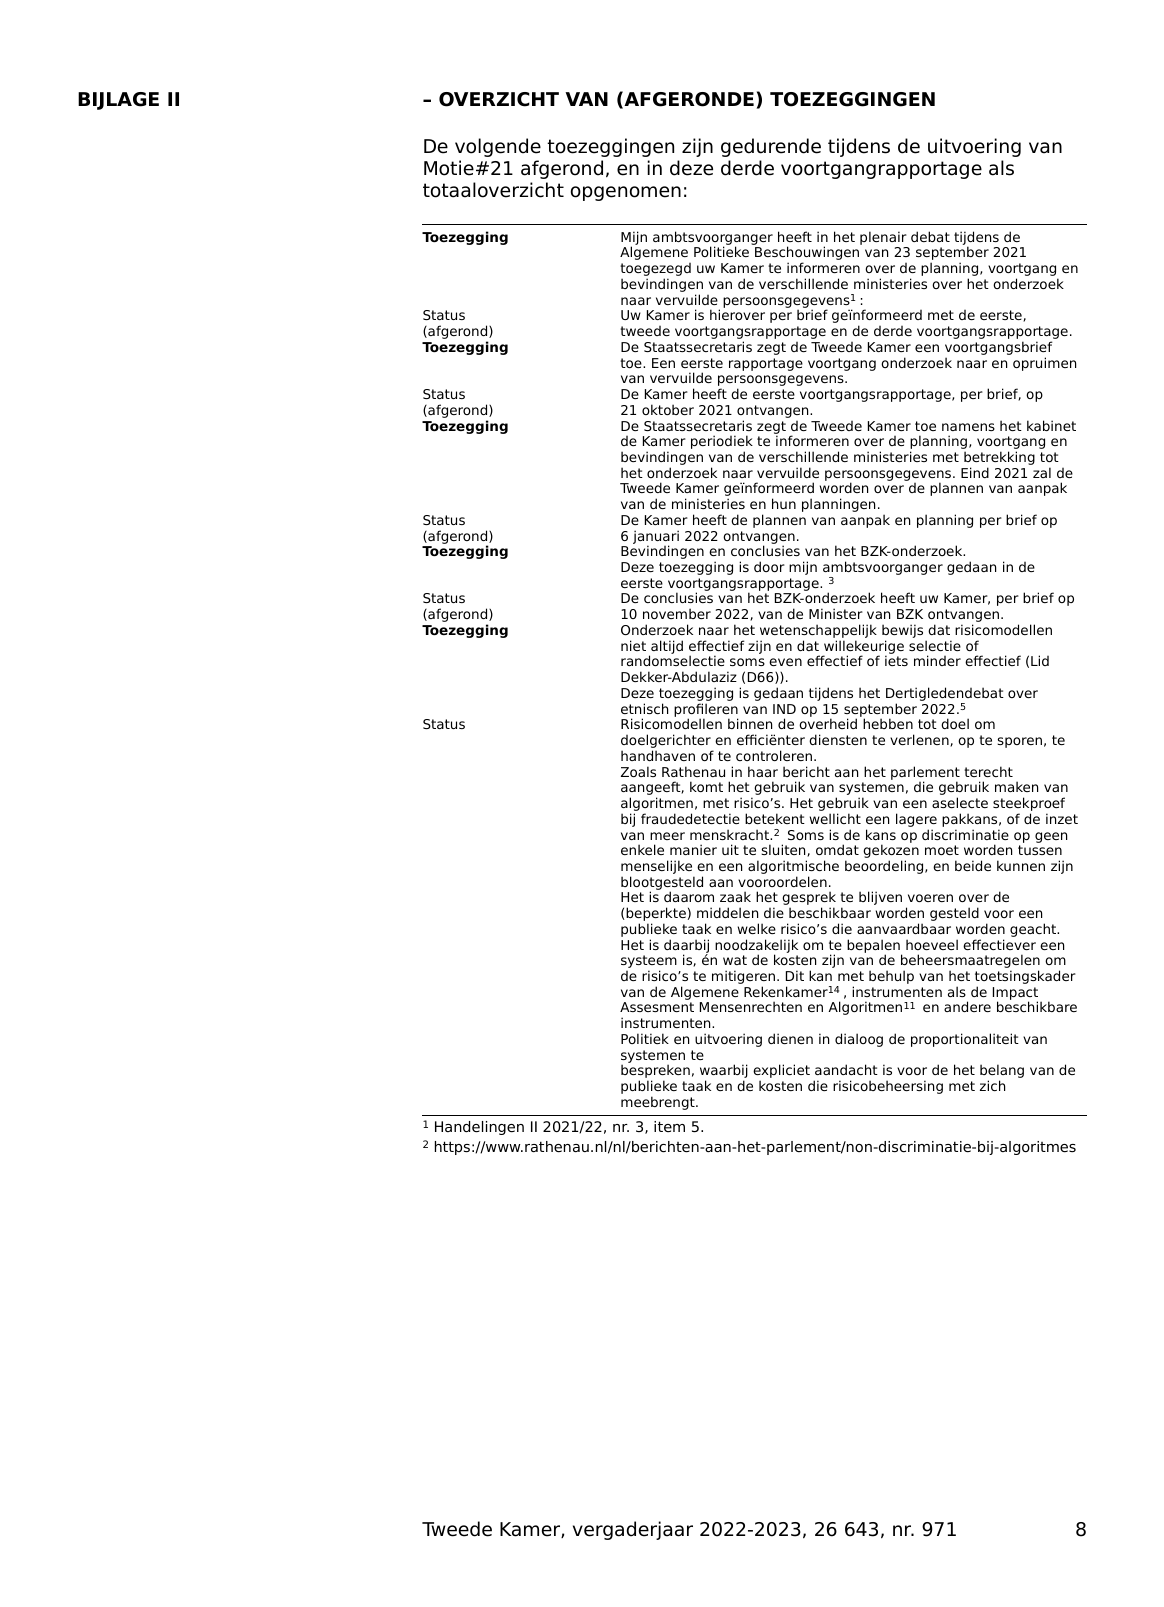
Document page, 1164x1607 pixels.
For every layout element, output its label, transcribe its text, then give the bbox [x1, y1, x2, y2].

table_cell Status (afgerond) [422, 308, 614, 340]
table_cell De conclusies van het BZK-onderzoek heeft uw Kamer, per brief op 10 november 2022, van de Minister van BZK ontvangen. [614, 591, 1087, 623]
table_cell Uw Kamer is hierover per brief geïnformeerd met de eerste, tweede voortgangsrapportage en de derde voortgangsrapportage. [614, 308, 1087, 340]
table_cell Status (afgerond) [422, 387, 614, 418]
subtitle BIJLAGE II – OVERZICHT VAN (AFGERONDE) TOEZEGGINGEN [77, 89, 1087, 111]
table_cell Status [422, 717, 614, 1115]
table_cell Risicomodellen binnen de overheid hebben tot doel om doelgerichter en efficiënter diensten te verlenen, op te sporen, te handhaven of te controleren. Zoals Rathenau in haar bericht aan het parlement terecht aangeeft, komt het gebruik van systemen, die gebruik maken van algoritmen, met risico’s. Het gebruik van een aselecte steekproef bij fraudedetectie betekent wellicht een lagere pakkans, of de inzet van meer menskracht.2 Soms is de kans op discriminatie op geen enkele manier uit te sluiten, omdat gekozen moet worden tussen menselijke en een algoritmische beoordeling, en beide kunnen zijn blootgesteld aan vooroordelen. Het is daarom zaak het gesprek te blijven voeren over de (beperkte) middelen die beschikbaar worden gesteld voor een publieke taak en welke risico’s die aanvaardbaar worden geacht. Het is daarbij noodzakelijk om te bepalen hoeveel effectiever een systeem is, én wat de kosten zijn van de beheersmaatregelen om de risico’s te mitigeren. Dit kan met behulp van het toetsingskader van de Algemene Rekenkamer14, instrumenten als de Impact Assesment Mensenrechten en Algoritmen11 en andere beschikbare instrumenten. Politiek en uitvoering dienen in dialoog de proportionaliteit van systemen te bespreken, waarbij expliciet aandacht is voor de het belang van de publieke taak en de kosten die risicobeheersing met zich meebrengt. [614, 717, 1087, 1115]
table_cell Bevindingen en conclusies van het BZK-onderzoek. Deze toezegging is door mijn ambtsvoorganger gedaan in de eerste voortgangsrapportage. 3 [614, 544, 1087, 591]
table_cell Onderzoek naar het wetenschappelijk bewijs dat risicomodellen niet altijd effectief zijn en dat willekeurige selectie of randomselectie soms even effectief of iets minder effectief (Lid Dekker-Abdulaziz (D66)). Deze toezegging is gedaan tijdens het Dertigledendebat over etnisch profileren van IND op 15 september 2022.5 [614, 623, 1087, 717]
table_cell De Kamer heeft de plannen van aanpak en planning per brief op 6 januari 2022 ontvangen. [614, 513, 1087, 544]
table_cell De Staatssecretaris zegt de Tweede Kamer een voortgangsbrief toe. Een eerste rapportage voortgang onderzoek naar en opruimen van vervuilde persoonsgegevens. [614, 340, 1087, 387]
table_cell Toezegging [422, 418, 614, 513]
table_cell Status (afgerond) [422, 591, 614, 623]
table_cell 1 Handelingen II 2021/22, nr. 3, item 5. 2 https://www.rathenau.nl/nl/berichten-aan-het-parlement/non-discriminatie-bij-algoritmes [422, 1116, 1087, 1156]
table_header Mijn ambtsvoorganger heeft in het plenair debat tijdens de Algemene Politieke Beschouwingen van 23 september 2021 toegezegd uw Kamer te informeren over de planning, voortgang en bevindingen van de verschillende ministeries over het onderzoek naar vervuilde persoonsgegevens1: [614, 225, 1087, 308]
text De volgende toezeggingen zijn gedurende tijdens de uitvoering van Motie#21 afgerond, en in deze derde voortgangrapportage als totaaloverzicht opgenomen: [422, 136, 1087, 202]
table_cell Toezegging [422, 623, 614, 717]
table_cell De Staatssecretaris zegt de Tweede Kamer toe namens het kabinet de Kamer periodiek te informeren over de planning, voortgang en bevindingen van de verschillende ministeries met betrekking tot het onderzoek naar vervuilde persoonsgegevens. Eind 2021 zal de Tweede Kamer geïnformeerd worden over de plannen van aanpak van de ministeries en hun planningen. [614, 418, 1087, 513]
table_cell Toezegging [422, 340, 614, 387]
table_cell De Kamer heeft de eerste voortgangsrapportage, per brief, op 21 oktober 2021 ontvangen. [614, 387, 1087, 418]
table_cell Status (afgerond) [422, 513, 614, 544]
table_cell Toezegging [422, 544, 614, 591]
table_header Toezegging [422, 225, 614, 308]
